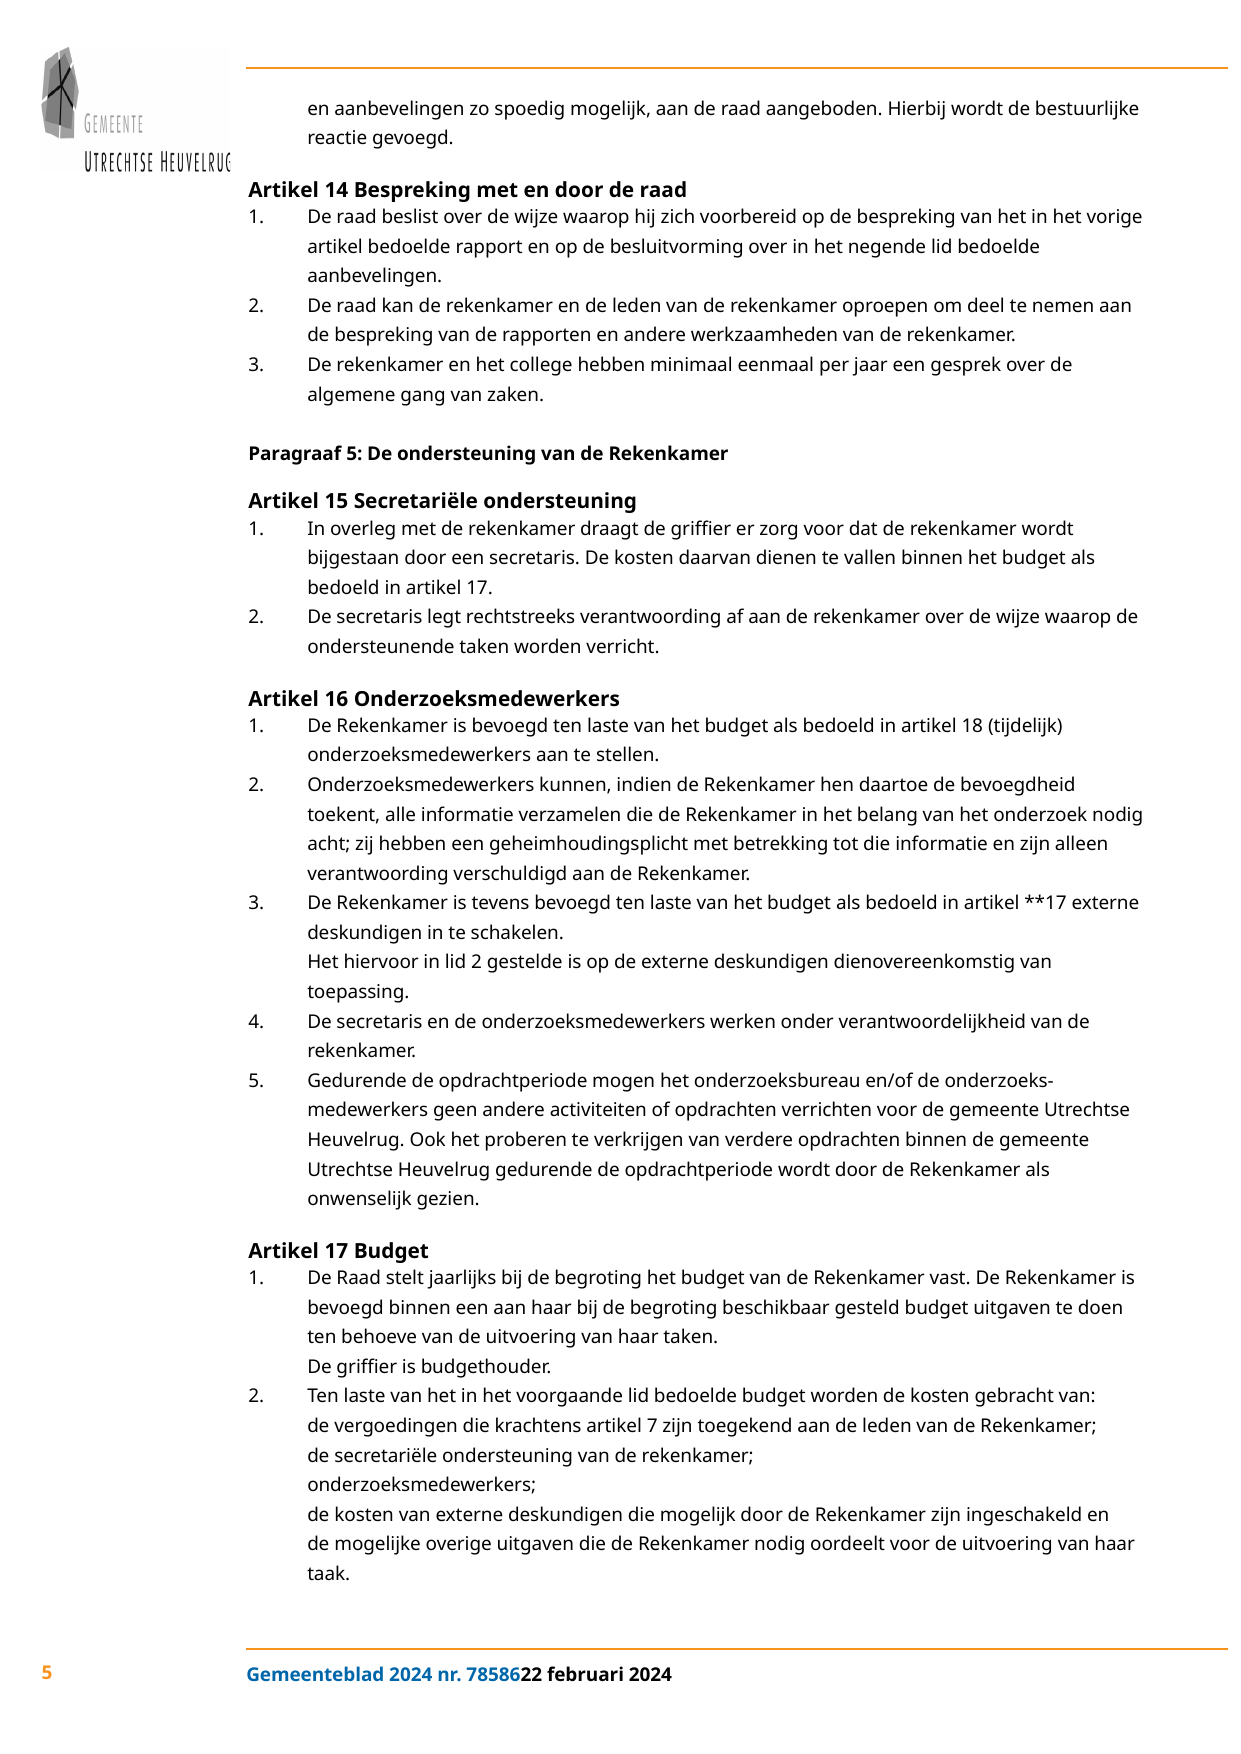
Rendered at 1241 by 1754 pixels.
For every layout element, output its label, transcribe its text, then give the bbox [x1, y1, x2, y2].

list De griffier is budgethouder. [248, 1353, 1152, 1379]
list De rekenkamer en het college hebben minimaal eenmaal per jaar een gesprek over de algemene gang van zaken. [248, 351, 1152, 406]
text Paragraaf 5: De ondersteuning van de Rekenkamer [248, 440, 1152, 466]
text Artikel 14 Bespreking met en door de raad [248, 175, 1152, 203]
list de vergoedingen die krachtens artikel 7 zijn toegekend aan de leden van de Rekenkamer; [248, 1412, 1152, 1438]
list Het hiervoor in lid 2 gestelde is op de externe deskundigen dienovereenkomstig van toepassing. [248, 949, 1152, 1004]
list Onderzoeksmedewerkers kunnen, indien de Rekenkamer hen daartoe de bevoegdheid toekent, alle informatie verzamelen die de Rekenkamer in het belang van het onderzoek nodig acht; zij hebben een geheimhoudingsplicht met betrekking tot die informatie en zijn alleen verantwoording verschuldigd aan de Rekenkamer. [248, 771, 1152, 886]
list De Rekenkamer is bevoegd ten laste van het budget als bedoeld in artikel 18 (tijdelijk) onderzoeksmedewerkers aan te stellen. [248, 712, 1152, 767]
text Artikel 16 Onderzoeksmedewerkers [248, 684, 1152, 712]
list De raad kan de rekenkamer en de leden van de rekenkamer oproepen om deel te nemen aan de bespreking van de rapporten en andere werkzaamheden van de rekenkamer. [248, 292, 1152, 347]
picture [41, 47, 231, 172]
list Gedurende de opdrachtperiode mogen het onderzoeksbureau en/of de onderzoeks-medewerkers geen andere activiteiten of opdrachten verrichten voor de gemeente Utrechtse Heuvelrug. Ook het proberen te verkrijgen van verdere opdrachten binnen de gemeente Utrechtse Heuvelrug gedurende de opdrachtperiode wordt door de Rekenkamer als onwenselijk gezien. [248, 1067, 1152, 1211]
list en aanbevelingen zo spoedig mogelijk, aan de raad aangeboden. Hierbij wordt de bestuurlijke reactie gevoegd. [248, 95, 1152, 150]
list Ten laste van het in het voorgaande lid bedoelde budget worden de kosten gebracht van: [248, 1383, 1152, 1408]
list de kosten van externe deskundigen die mogelijk door de Rekenkamer zijn ingeschakeld en [248, 1501, 1152, 1527]
list De secretaris legt rechtstreeks verantwoording af aan de rekenkamer over de wijze waarop de ondersteunende taken worden verricht. [248, 604, 1152, 659]
list De raad beslist over de wijze waarop hij zich voorbereid op de bespreking van het in het vorige artikel bedoelde rapport en op de besluitvorming over in het negende lid bedoelde aanbevelingen. [248, 203, 1152, 288]
list de secretariële ondersteuning van de rekenkamer; [248, 1442, 1152, 1467]
list de mogelijke overige uitgaven die de Rekenkamer nodig oordeelt voor de uitvoering van haar taak. [248, 1531, 1152, 1586]
list onderzoeksmedewerkers; [248, 1471, 1152, 1497]
list De secretaris en de onderzoeksmedewerkers werken onder verantwoordelijkheid van de rekenkamer. [248, 1008, 1152, 1063]
list In overleg met de rekenkamer draagt de griffier er zorg voor dat de rekenkamer wordt bijgestaan door een secretaris. De kosten daarvan dienen te vallen binnen het budget als bedoeld in artikel 17. [248, 515, 1152, 600]
list De Raad stelt jaarlijks bij de begroting het budget van de Rekenkamer vast. De Rekenkamer is bevoegd binnen een aan haar bij de begroting beschikbaar gesteld budget uitgaven te doen ten behoeve van de uitvoering van haar taken. [248, 1264, 1152, 1349]
list De Rekenkamer is tevens bevoegd ten laste van het budget als bedoeld in artikel **17 externe deskundigen in te schakelen. [248, 889, 1152, 945]
text Artikel 15 Secretariële ondersteuning [248, 486, 1152, 515]
text Artikel 17 Budget [248, 1236, 1152, 1264]
